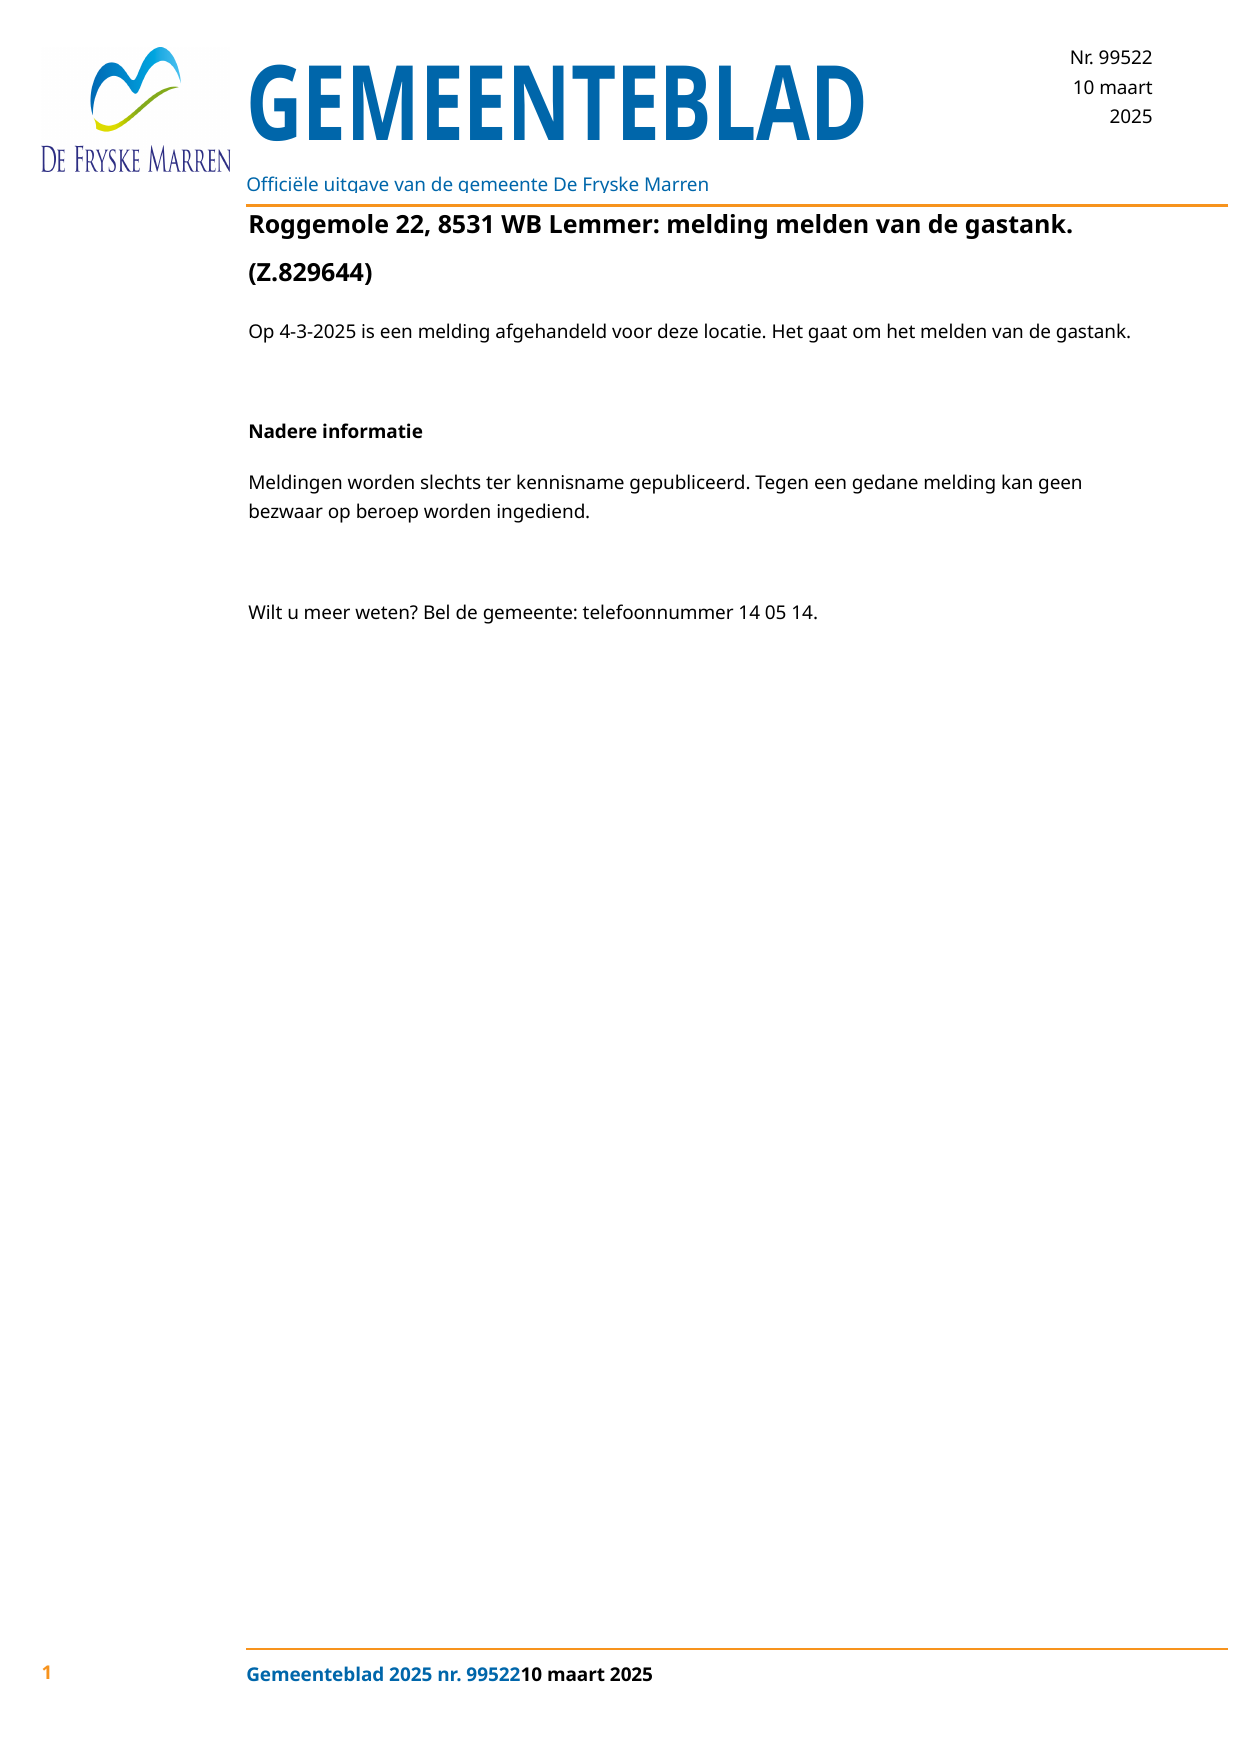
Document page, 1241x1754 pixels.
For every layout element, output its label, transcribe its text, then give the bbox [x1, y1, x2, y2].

text Nadere informatie [248, 419, 1152, 444]
text Meldingen worden slechts ter kennisname gepubliceerd. Tegen een gedane melding kan geen bezwaar op beroep worden ingediend. [248, 469, 1152, 524]
text Roggemole 22, 8531 WB Lemmer: melding melden van de gastank. (Z.829644) [248, 207, 1152, 288]
text Op 4-3-2025 is een melding afgehandeld voor deze locatie. Het gaat om het melden van de gastank. [248, 318, 1152, 344]
picture [41, 47, 231, 172]
text Wilt u meer weten? Bel de gemeente: telefoonnummer 14 05 14. [248, 599, 1152, 625]
